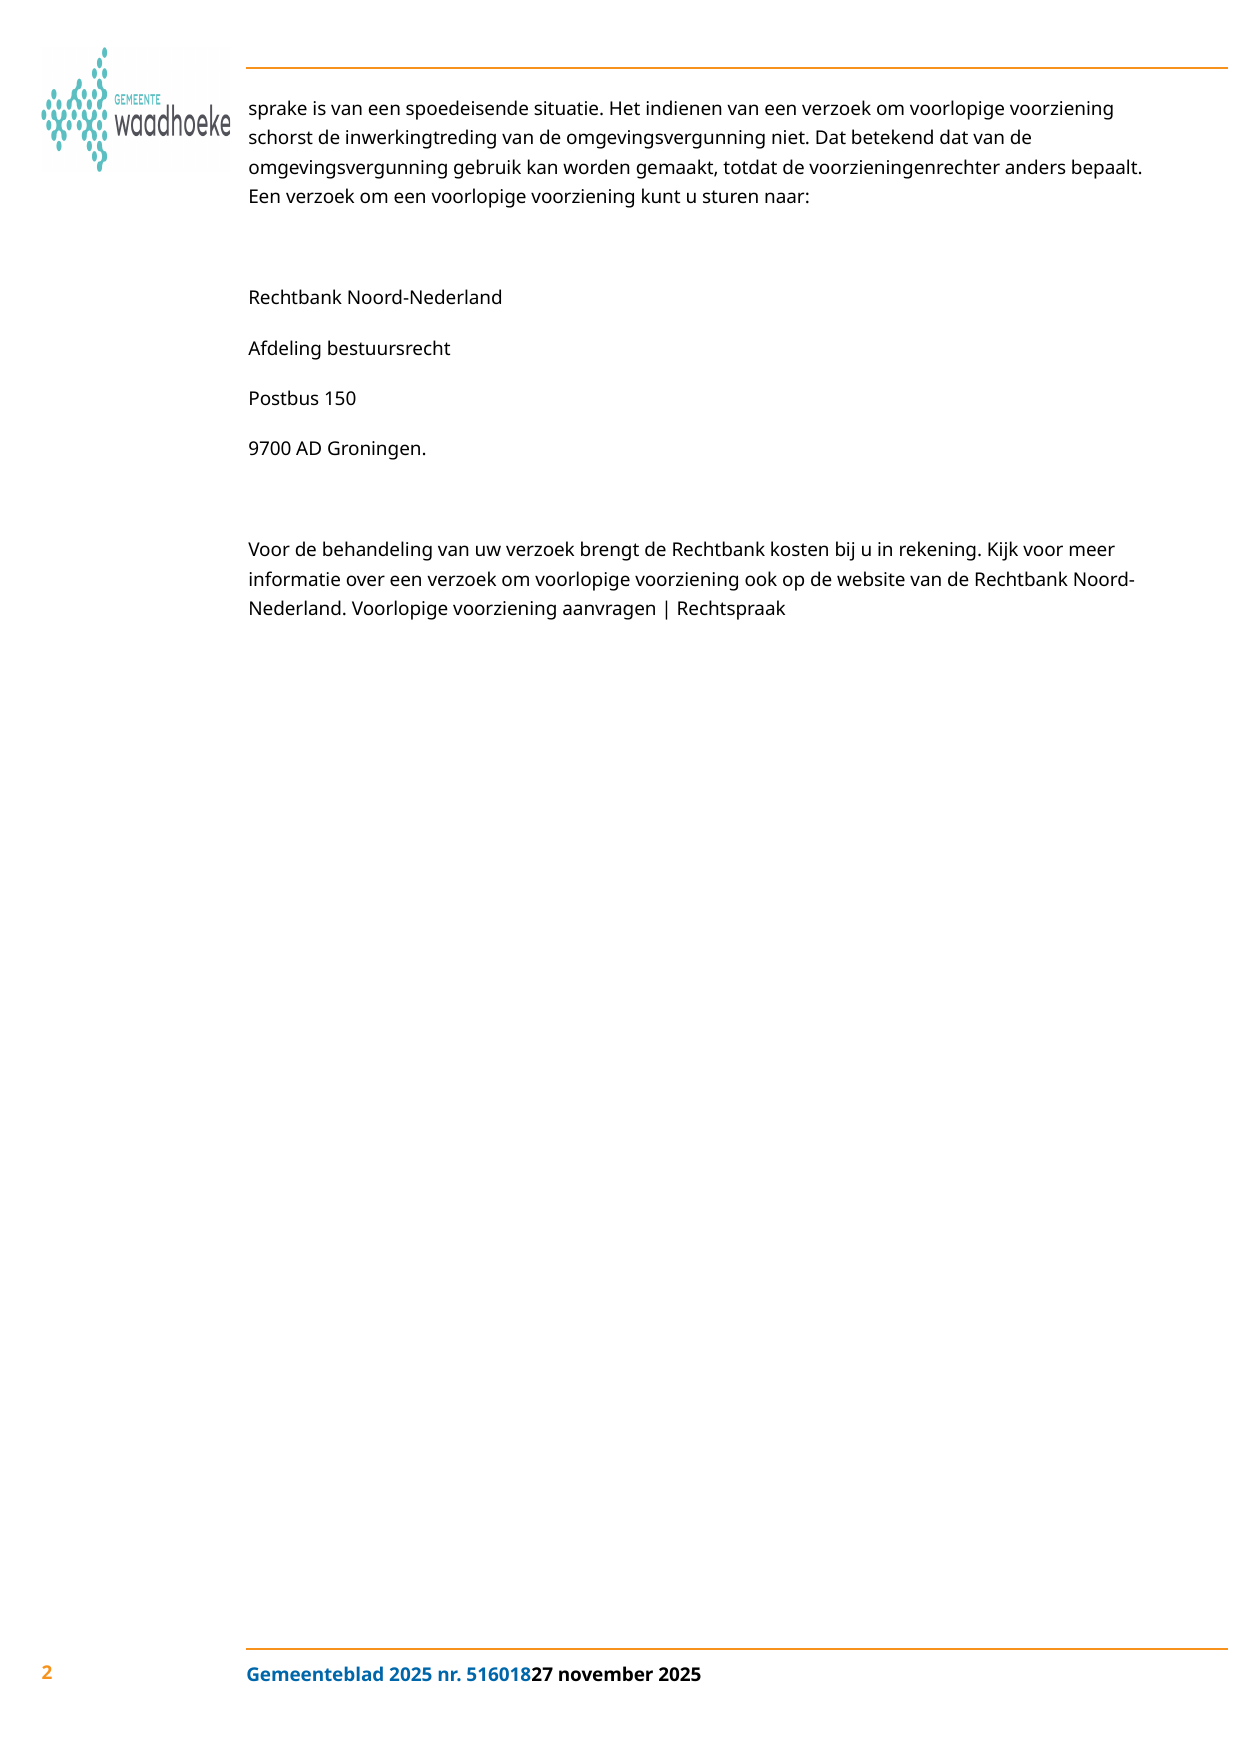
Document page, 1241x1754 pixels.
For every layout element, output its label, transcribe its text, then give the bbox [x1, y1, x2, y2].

text Afdeling bestuursrecht [248, 335, 1152, 361]
text Voor de behandeling van uw verzoek brengt de Rechtbank kosten bij u in rekening. Kijk voor meer informatie over een verzoek om voorlopige voorziening ook op de website van de Rechtbank Noord-Nederland. Voorlopige voorziening aanvragen | Rechtspraak [248, 536, 1152, 621]
text Rechtbank Noord-Nederland [248, 284, 1152, 310]
text 9700 AD Groningen. [248, 436, 1152, 461]
picture [41, 47, 231, 172]
text sprake is van een spoedeisende situatie. Het indienen van een verzoek om voorlopige voorziening schorst de inwerkingtreding van de omgevingsvergunning niet. Dat betekend dat van de omgevingsvergunning gebruik kan worden gemaakt, totdat de voorzieningenrechter anders bepaalt. Een verzoek om een voorlopige voorziening kunt u sturen naar: [248, 95, 1152, 209]
text Postbus 150 [248, 385, 1152, 411]
